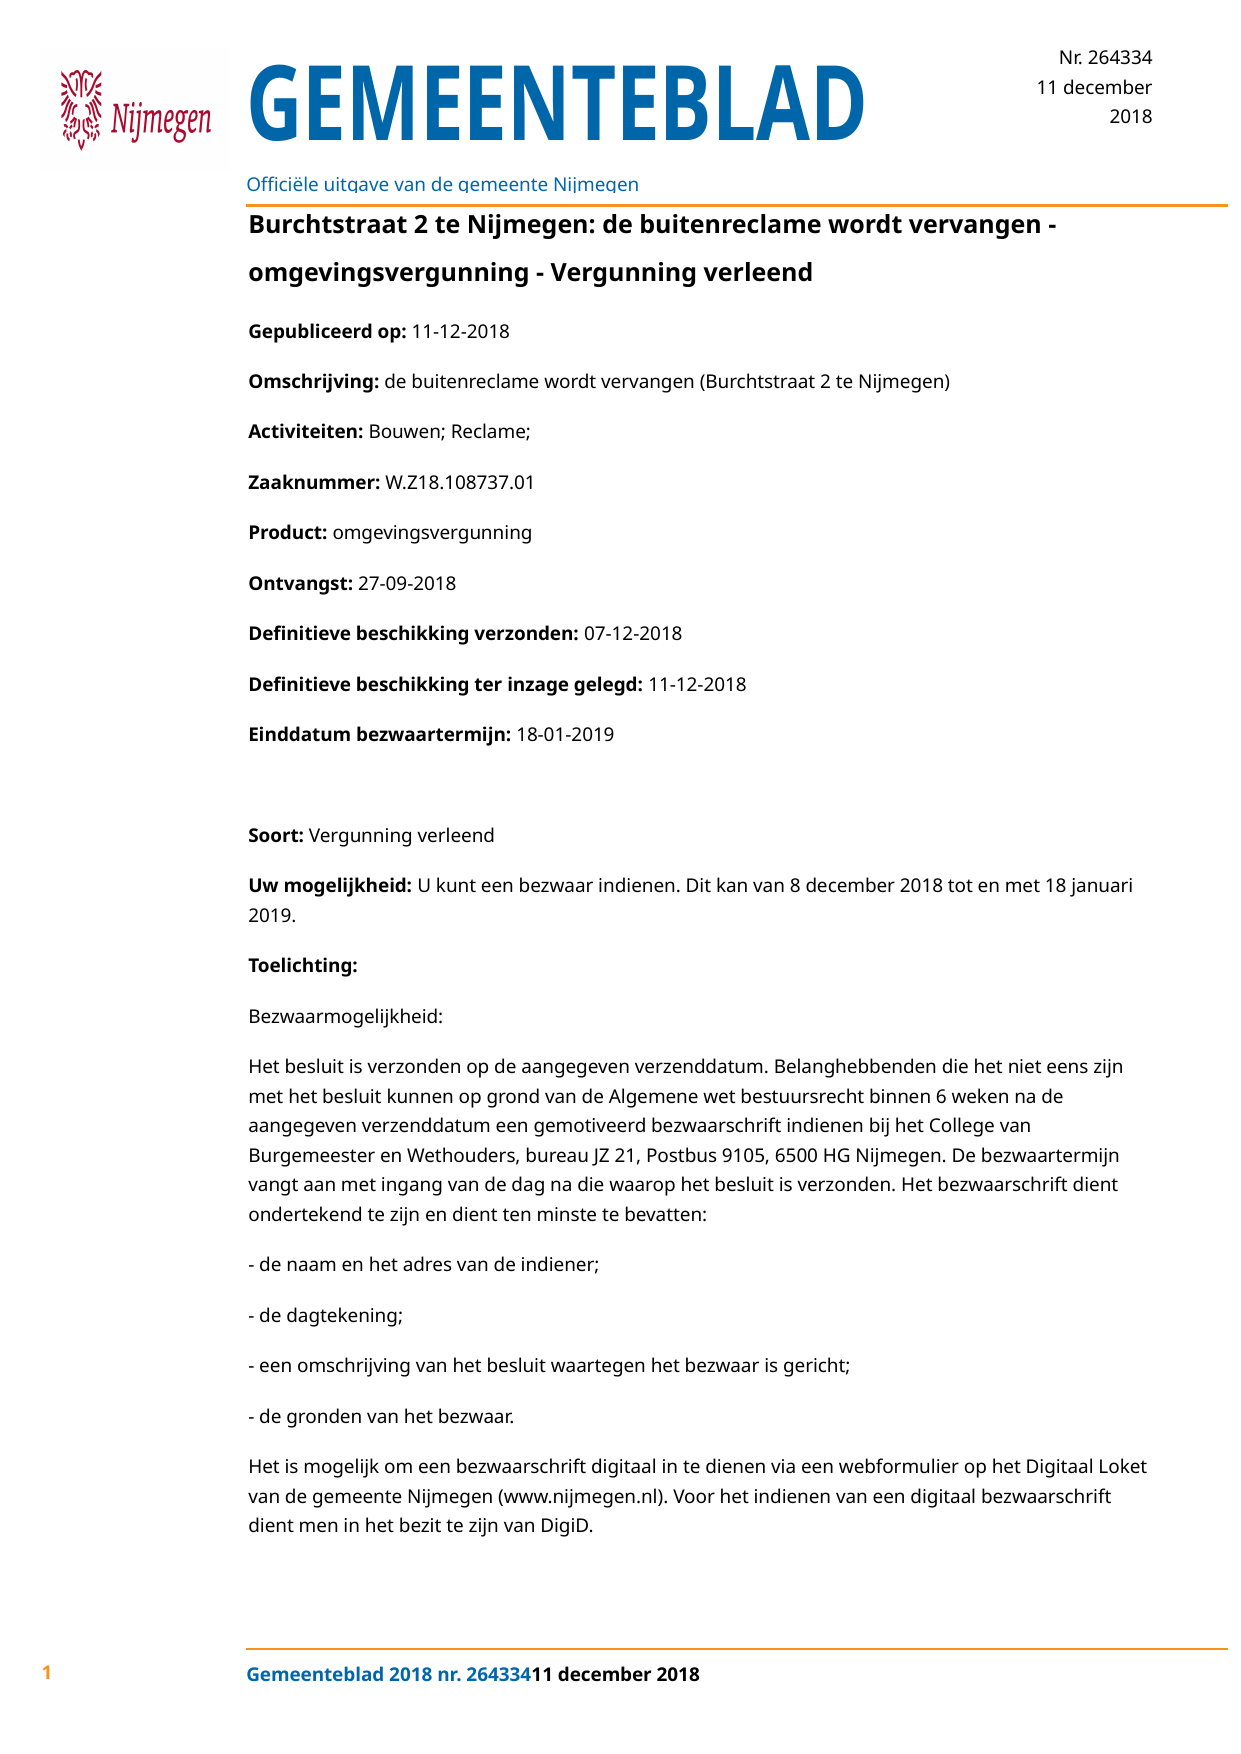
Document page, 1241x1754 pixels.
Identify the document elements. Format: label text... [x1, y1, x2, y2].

text Gepubliceerd op: 11-12-2018 [248, 318, 1152, 344]
text Product: omgevingsvergunning [248, 519, 1152, 545]
text - de gronden van het bezwaar. [248, 1403, 1152, 1429]
text Uw mogelijkheid: U kunt een bezwaar indienen. Dit kan van 8 december 2018 tot en met 18 januari 2019. [248, 872, 1152, 928]
text Einddatum bezwaartermijn: 18-01-2019 [248, 721, 1152, 747]
text Burchtstraat 2 te Nijmegen: de buitenreclame wordt vervangen - omgevingsvergunning - Vergunning verleend [248, 207, 1152, 288]
text Activiteiten: Bouwen; Reclame; [248, 419, 1152, 444]
text Definitieve beschikking verzonden: 07-12-2018 [248, 620, 1152, 646]
text - de dagtekening; [248, 1302, 1152, 1328]
text Ontvangst: 27-09-2018 [248, 570, 1152, 596]
text Bezwaarmogelijkheid: [248, 1003, 1152, 1029]
text Het besluit is verzonden op de aangegeven verzenddatum. Belanghebbenden die het niet eens zijn met het besluit kunnen op grond van de Algemene wet bestuursrecht binnen 6 weken na de aangegeven verzenddatum een gemotiveerd bezwaarschrift indienen bij het College van Burgemeester en Wethouders, bureau JZ 21, Postbus 9105, 6500 HG Nijmegen. De bezwaartermijn vangt aan met ingang van de dag na die waarop het besluit is verzonden. Het bezwaarschrift dient ondertekend te zijn en dient ten minste te bevatten: [248, 1053, 1152, 1227]
text Definitieve beschikking ter inzage gelegd: 11-12-2018 [248, 671, 1152, 697]
picture [41, 47, 231, 172]
text Het is mogelijk om een bezwaarschrift digitaal in te dienen via een webformulier op het Digitaal Loket van de gemeente Nijmegen (www.nijmegen.nl). Voor het indienen van een digitaal bezwaarschrift dient men in het bezit te zijn van DigiD. [248, 1453, 1152, 1538]
text Soort: Vergunning verleend [248, 822, 1152, 848]
text Zaaknummer: W.Z18.108737.01 [248, 469, 1152, 495]
text Omschrijving: de buitenreclame wordt vervangen (Burchtstraat 2 te Nijmegen) [248, 368, 1152, 394]
text - een omschrijving van het besluit waartegen het bezwaar is gericht; [248, 1352, 1152, 1378]
text - de naam en het adres van de indiener; [248, 1252, 1152, 1277]
text Toelichting: [248, 952, 1152, 978]
